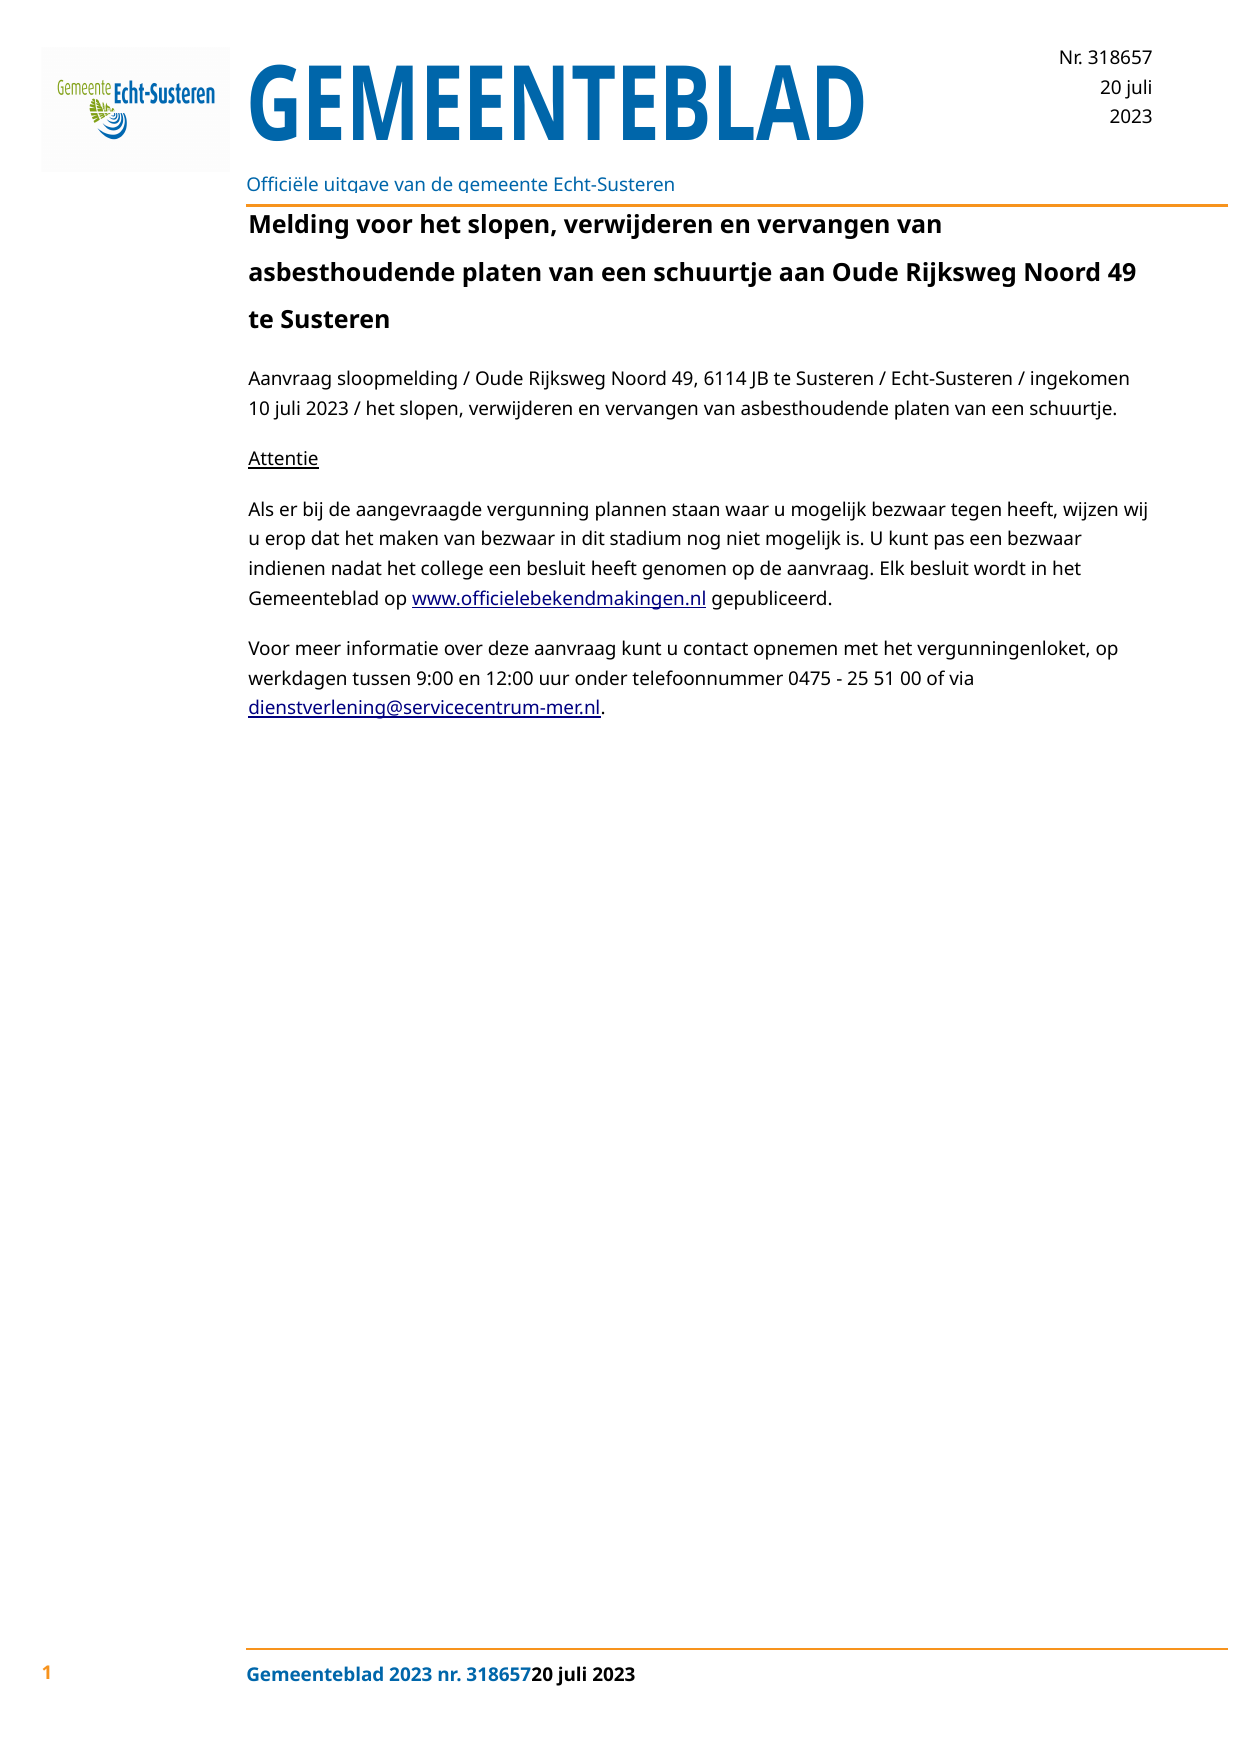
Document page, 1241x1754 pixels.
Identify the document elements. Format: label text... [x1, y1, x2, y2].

text Attentie [248, 446, 1152, 471]
picture [41, 47, 231, 172]
text Voor meer informatie over deze aanvraag kunt u contact opnemen met het vergunningenloket, op werkdagen tussen 9:00 en 12:00 uur onder telefoonnummer 0475 - 25 51 00 of via dienstverlening@servicecentrum-mer.nl. [248, 635, 1152, 720]
text Als er bij de aangevraagde vergunning plannen staan waar u mogelijk bezwaar tegen heeft, wijzen wij u erop dat het maken van bezwaar in dit stadium nog niet mogelijk is. U kunt pas een bezwaar indienen nadat het college een besluit heeft genomen op de aanvraag. Elk besluit wordt in het Gemeenteblad op www.officielebekendmakingen.nl gepubliceerd. [248, 496, 1152, 610]
text Melding voor het slopen, verwijderen en vervangen van asbesthoudende platen van een schuurtje aan Oude Rijksweg Noord 49 te Susteren [248, 207, 1152, 336]
text Aanvraag sloopmelding / Oude Rijksweg Noord 49, 6114 JB te Susteren / Echt-Susteren / ingekomen 10 juli 2023 / het slopen, verwijderen en vervangen van asbesthoudende platen van een schuurtje. [248, 366, 1152, 421]
